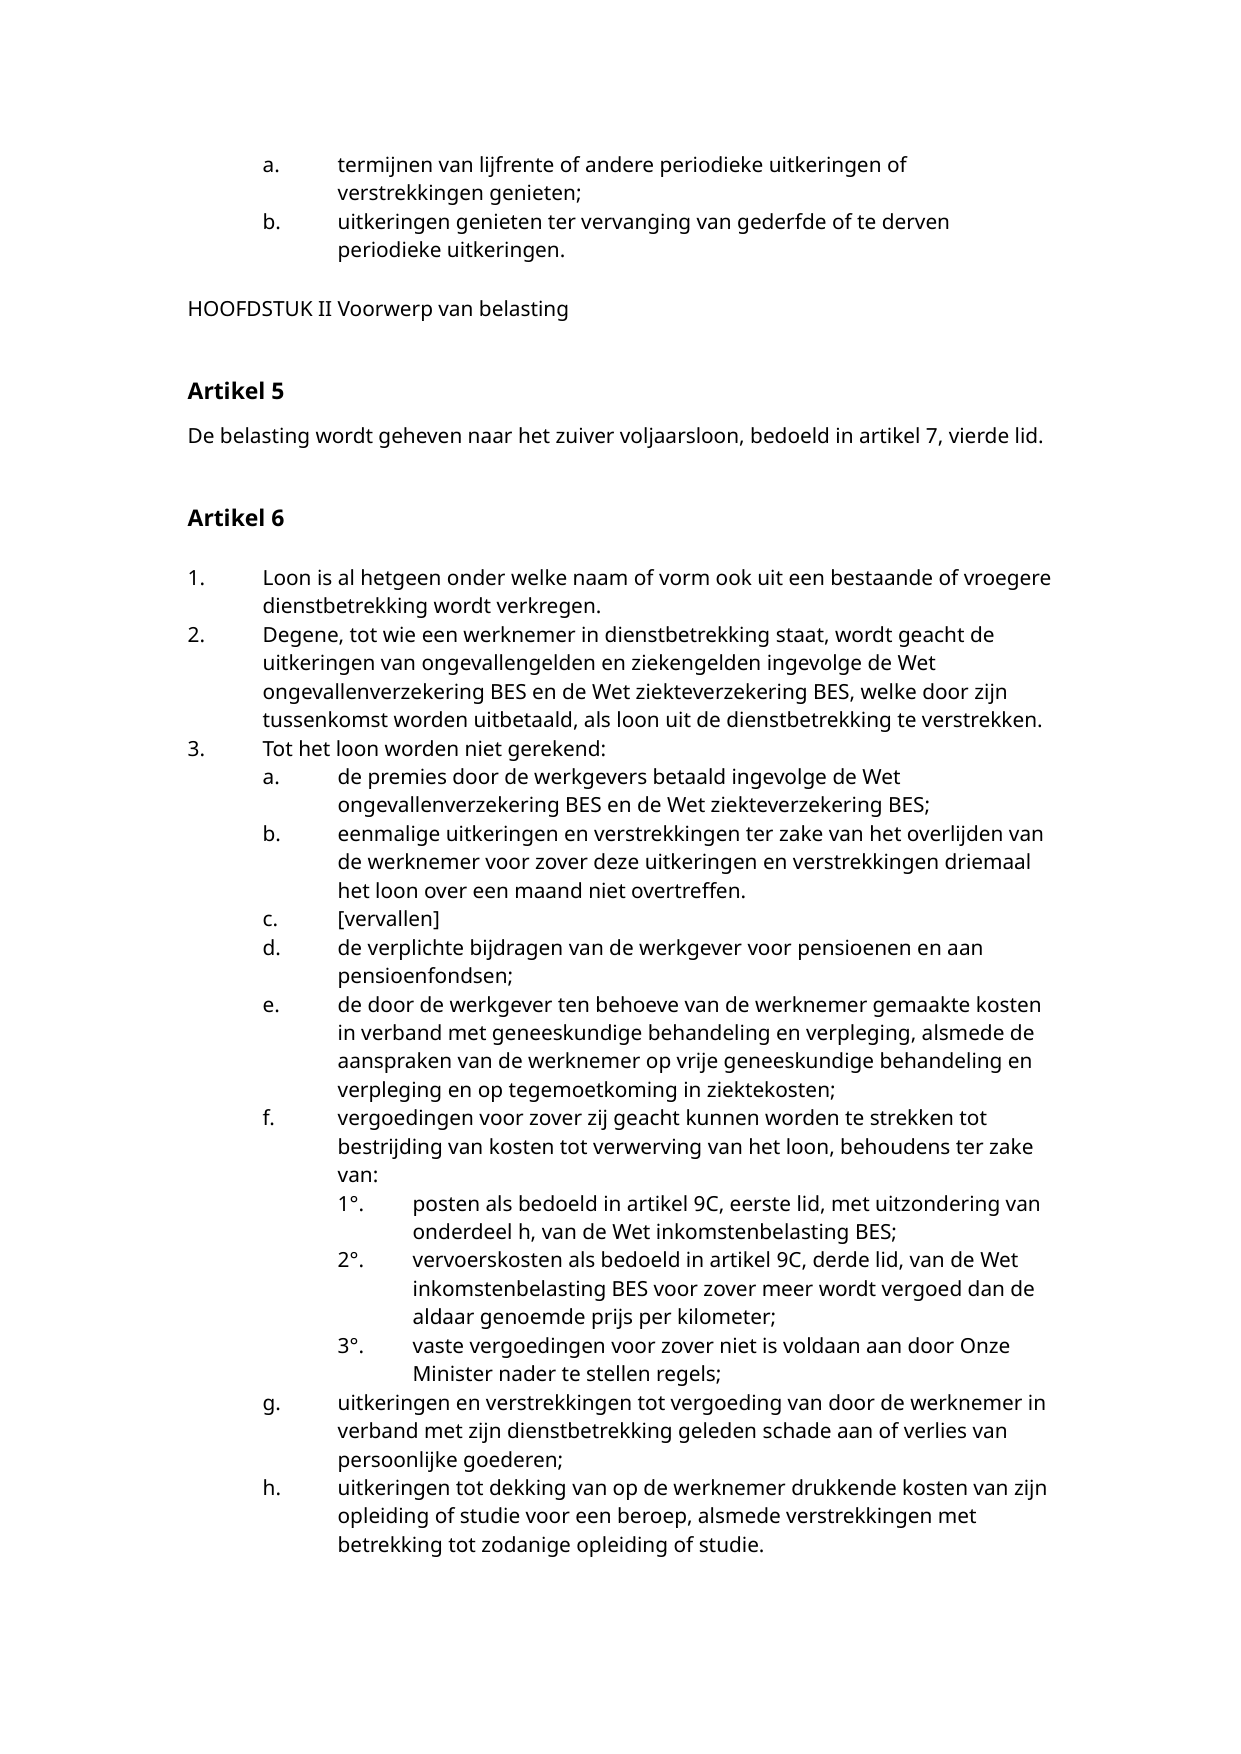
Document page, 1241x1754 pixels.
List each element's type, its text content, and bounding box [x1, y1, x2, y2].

list posten als bedoeld in artikel 9C, eerste lid, met uitzondering van onderdeel h, van de Wet inkomstenbelasting BES; [337, 1189, 1053, 1246]
list Loon is al hetgeen onder welke naam of vorm ook uit een bestaande of vroegere dienstbetrekking wordt verkregen. [187, 563, 1053, 620]
list uitkeringen tot dekking van op de werknemer drukkende kosten van zijn opleiding of studie voor een beroep, alsmede verstrekkingen met betrekking tot zodanige opleiding of studie. [262, 1473, 1053, 1558]
list eenmalige uitkeringen en verstrekkingen ter zake van het overlijden van de werknemer voor zover deze uitkeringen en verstrekkingen driemaal het loon over een maand niet overtreffen. [262, 819, 1053, 904]
list termijnen van lijfrente of andere periodieke uitkeringen of verstrekkingen genieten; [262, 150, 1053, 207]
list Degene, tot wie een werknemer in dienstbetrekking staat, wordt geacht de uitkeringen van ongevallengelden en ziekengelden ingevolge de Wet ongevallenverzekering BES en de Wet ziekteverzekering BES, welke door zijn tussenkomst worden uitbetaald, als loon uit de dienstbetrekking te verstrekken. [187, 620, 1053, 734]
list uitkeringen en verstrekkingen tot vergoeding van door de werknemer in verband met zijn dienstbetrekking geleden schade aan of verlies van persoonlijke goederen; [262, 1388, 1053, 1473]
list uitkeringen genieten ter vervanging van gederfde of te derven periodieke uitkeringen. [262, 207, 1053, 264]
list vervoerskosten als bedoeld in artikel 9C, derde lid, van de Wet inkomstenbelasting BES voor zover meer wordt vergoed dan de aldaar genoemde prijs per kilometer; [337, 1246, 1053, 1331]
list vaste vergoedingen voor zover niet is voldaan aan door Onze Minister nader te stellen regels; [337, 1331, 1053, 1388]
list de door de werkgever ten behoeve van de werknemer gemaakte kosten in verband met geneeskundige behandeling en verpleging, alsmede de aanspraken van de werknemer op vrije geneeskundige behandeling en verpleging en op tegemoetkoming in ziektekosten; [262, 990, 1053, 1103]
subtitle Artikel 5 [187, 375, 1053, 406]
list de premies door de werkgevers betaald ingevolge de Wet ongevallenverzekering BES en de Wet ziekteverzekering BES; [262, 762, 1053, 819]
list de verplichte bijdragen van de werkgever voor pensioenen en aan pensioenfondsen; [262, 933, 1053, 990]
list vergoedingen voor zover zij geacht kunnen worden te strekken tot bestrijding van kosten tot verwerving van het loon, behoudens ter zake van: [262, 1103, 1053, 1189]
text De belasting wordt geheven naar het zuiver voljaarsloon, bedoeld in artikel 7, vierde lid. [187, 421, 1053, 449]
subtitle Artikel 6 [187, 502, 1053, 533]
list [vervallen] [262, 904, 1053, 933]
subtitle HOOFDSTUK II Voorwerp van belasting [187, 294, 1053, 322]
list Tot het loon worden niet gerekend: [187, 734, 1053, 762]
